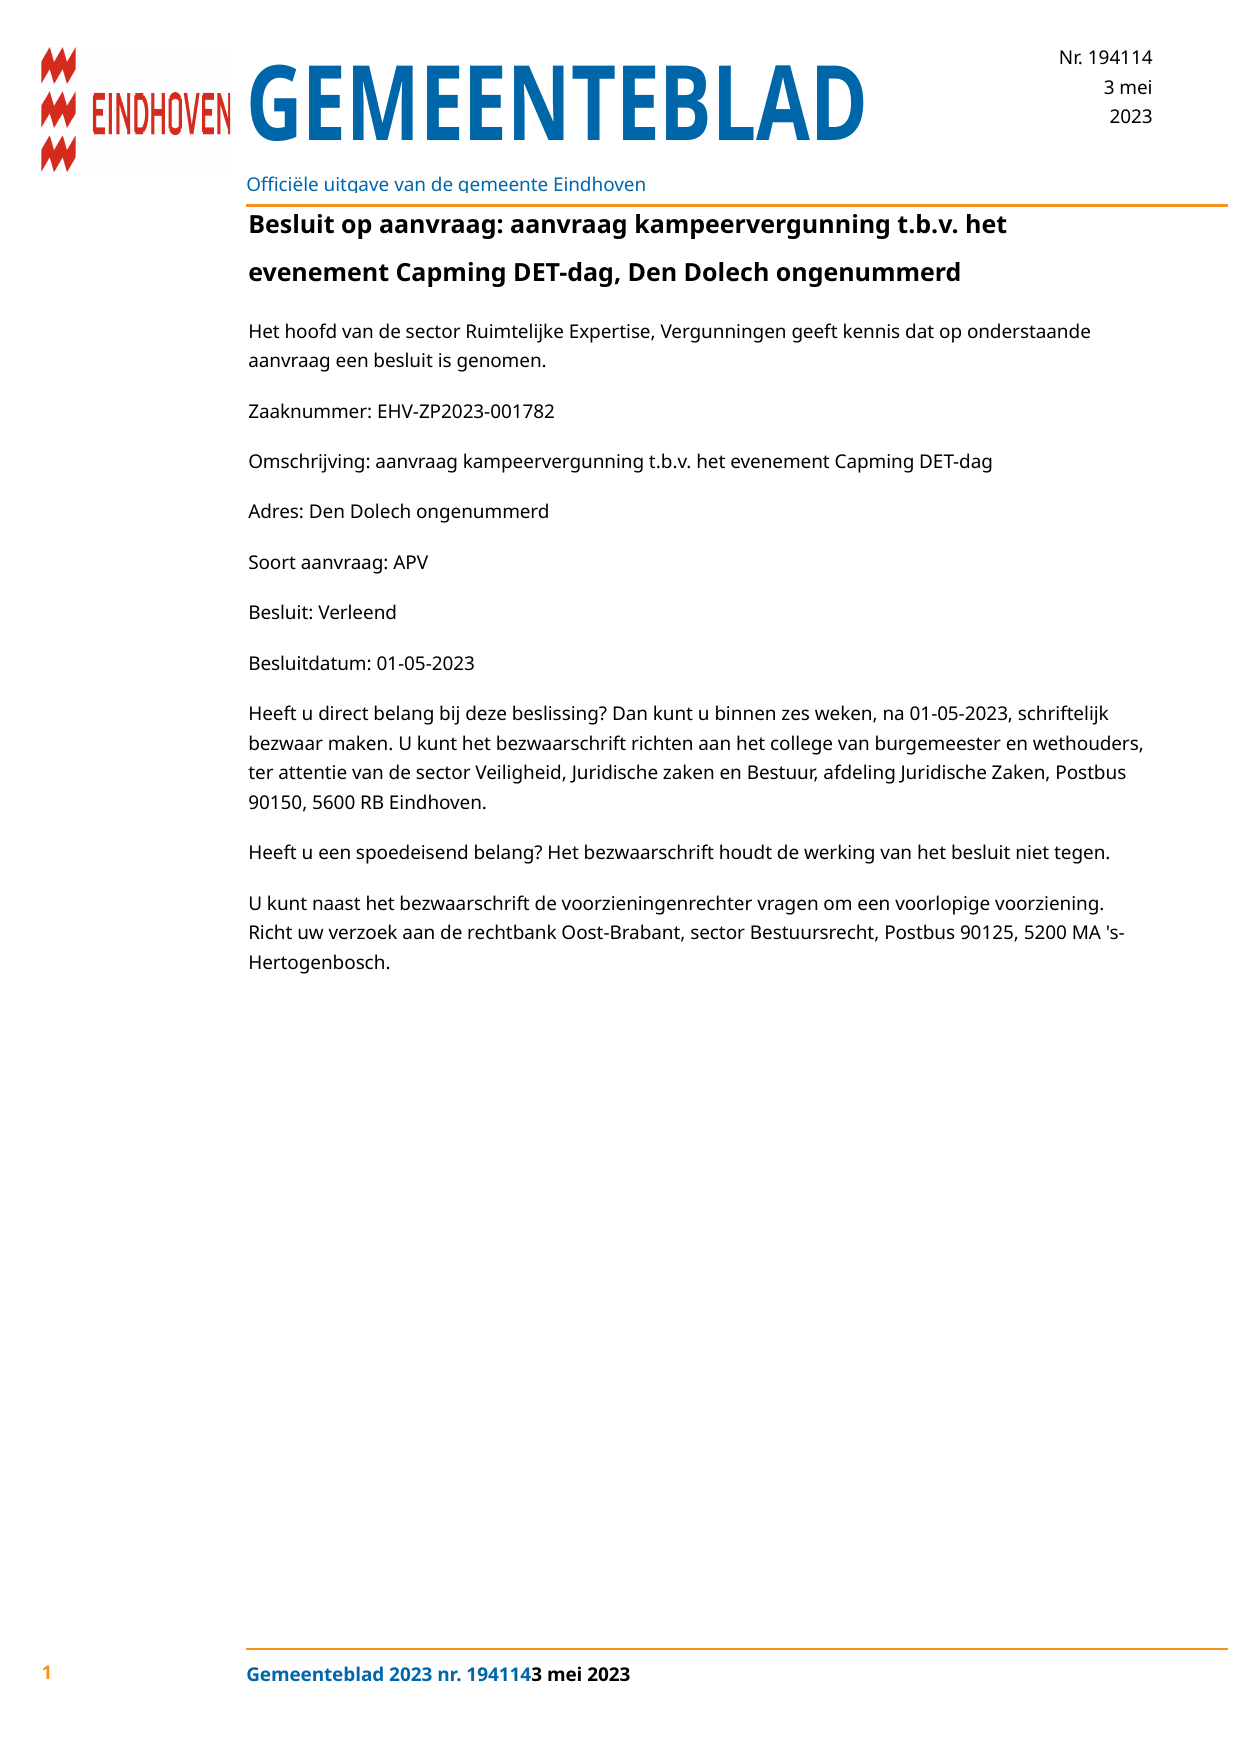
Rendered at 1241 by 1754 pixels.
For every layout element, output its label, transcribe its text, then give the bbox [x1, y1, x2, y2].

text Zaaknummer: EHV-ZP2023-001782 [248, 398, 1152, 424]
text U kunt naast het bezwaarschrift de voorzieningenrechter vragen om een voorlopige voorziening. Richt uw verzoek aan de rechtbank Oost-Brabant, sector Bestuursrecht, Postbus 90125, 5200 MA 's-Hertogenbosch. [248, 890, 1152, 975]
text Heeft u een spoedeisend belang? Het bezwaarschrift houdt de werking van het besluit niet tegen. [248, 839, 1152, 865]
text Heeft u direct belang bij deze beslissing? Dan kunt u binnen zes weken, na 01-05-2023, schriftelijk bezwaar maken. U kunt het bezwaarschrift richten aan het college van burgemeester en wethouders, ter attentie van de sector Veiligheid, Juridische zaken en Bestuur, afdeling Juridische Zaken, Postbus 90150, 5600 RB Eindhoven. [248, 700, 1152, 815]
text Besluit op aanvraag: aanvraag kampeervergunning t.b.v. het evenement Capming DET-dag, Den Dolech ongenummerd [248, 207, 1152, 288]
text Besluitdatum: 01-05-2023 [248, 650, 1152, 676]
text Het hoofd van de sector Ruimtelijke Expertise, Vergunningen geeft kennis dat op onderstaande aanvraag een besluit is genomen. [248, 318, 1152, 373]
text Soort aanvraag: APV [248, 549, 1152, 575]
text Omschrijving: aanvraag kampeervergunning t.b.v. het evenement Capming DET-dag [248, 448, 1152, 474]
text Adres: Den Dolech ongenummerd [248, 499, 1152, 524]
text Besluit: Verleend [248, 599, 1152, 625]
picture [41, 47, 231, 172]
